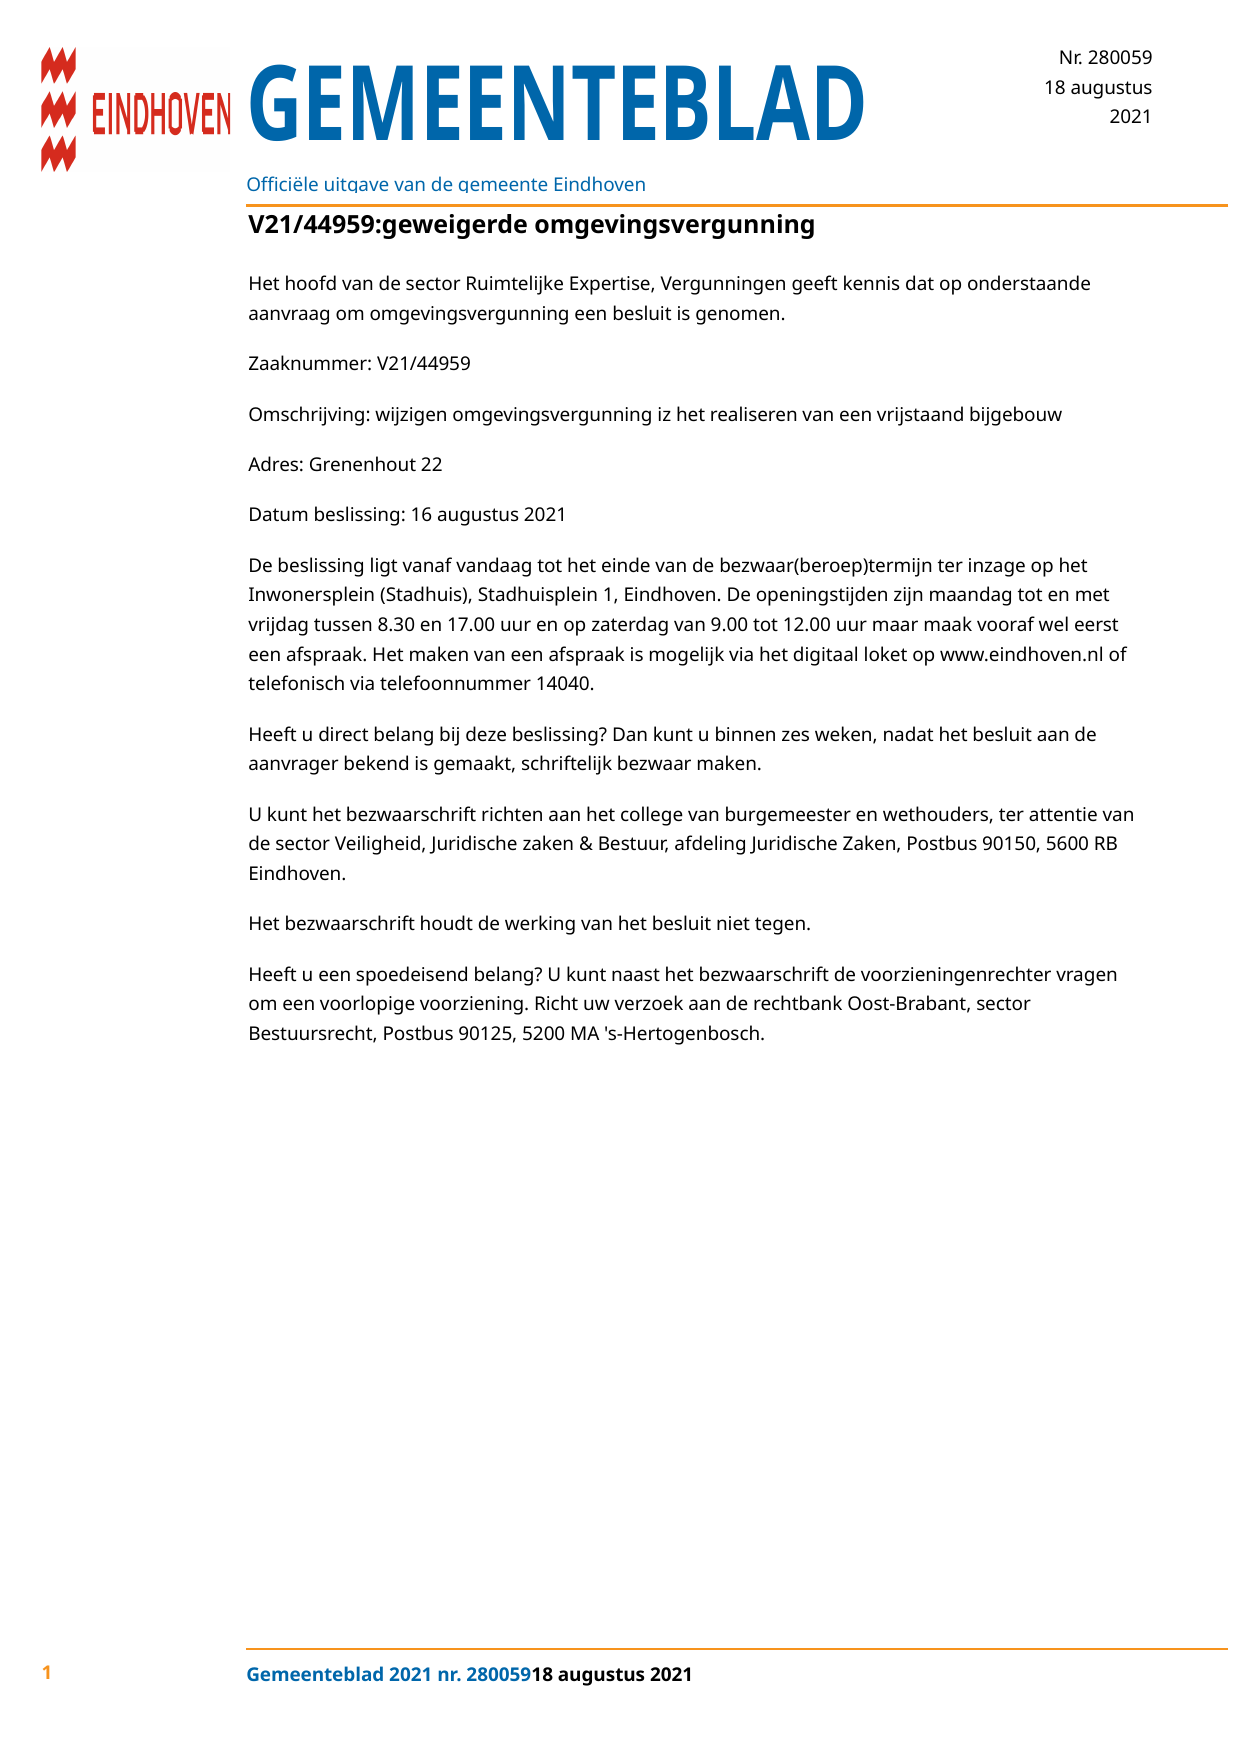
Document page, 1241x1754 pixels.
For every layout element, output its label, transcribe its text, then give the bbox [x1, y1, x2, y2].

text Heeft u direct belang bij deze beslissing? Dan kunt u binnen zes weken, nadat het besluit aan de aanvrager bekend is gemaakt, schriftelijk bezwaar maken. [248, 721, 1152, 776]
text Het hoofd van de sector Ruimtelijke Expertise, Vergunningen geeft kennis dat op onderstaande aanvraag om omgevingsvergunning een besluit is genomen. [248, 270, 1152, 326]
text V21/44959:geweigerde omgevingsvergunning [248, 207, 1152, 241]
text Omschrijving: wijzigen omgevingsvergunning iz het realiseren van een vrijstaand bijgebouw [248, 401, 1152, 426]
text U kunt het bezwaarschrift richten aan het college van burgemeester en wethouders, ter attentie van de sector Veiligheid, Juridische zaken & Bestuur, afdeling Juridische Zaken, Postbus 90150, 5600 RB Eindhoven. [248, 801, 1152, 886]
text De beslissing ligt vanaf vandaag tot het einde van de bezwaar(beroep)termijn ter inzage op het Inwonersplein (Stadhuis), Stadhuisplein 1, Eindhoven. De openingstijden zijn maandag tot en met vrijdag tussen 8.30 en 17.00 uur en op zaterdag van 9.00 tot 12.00 uur maar maak vooraf wel eerst een afspraak. Het maken van een afspraak is mogelijk via het digitaal loket op www.eindhoven.nl of telefonisch via telefoonnummer 14040. [248, 552, 1152, 696]
picture [41, 47, 231, 172]
text Zaaknummer: V21/44959 [248, 350, 1152, 376]
text Heeft u een spoedeisend belang? U kunt naast het bezwaarschrift de voorzieningenrechter vragen om een voorlopige voorziening. Richt uw verzoek aan de rechtbank Oost-Brabant, sector Bestuursrecht, Postbus 90125, 5200 MA 's-Hertogenbosch. [248, 961, 1152, 1046]
text Het bezwaarschrift houdt de werking van het besluit niet tegen. [248, 910, 1152, 936]
text Adres: Grenenhout 22 [248, 451, 1152, 477]
text Datum beslissing: 16 augustus 2021 [248, 502, 1152, 527]
